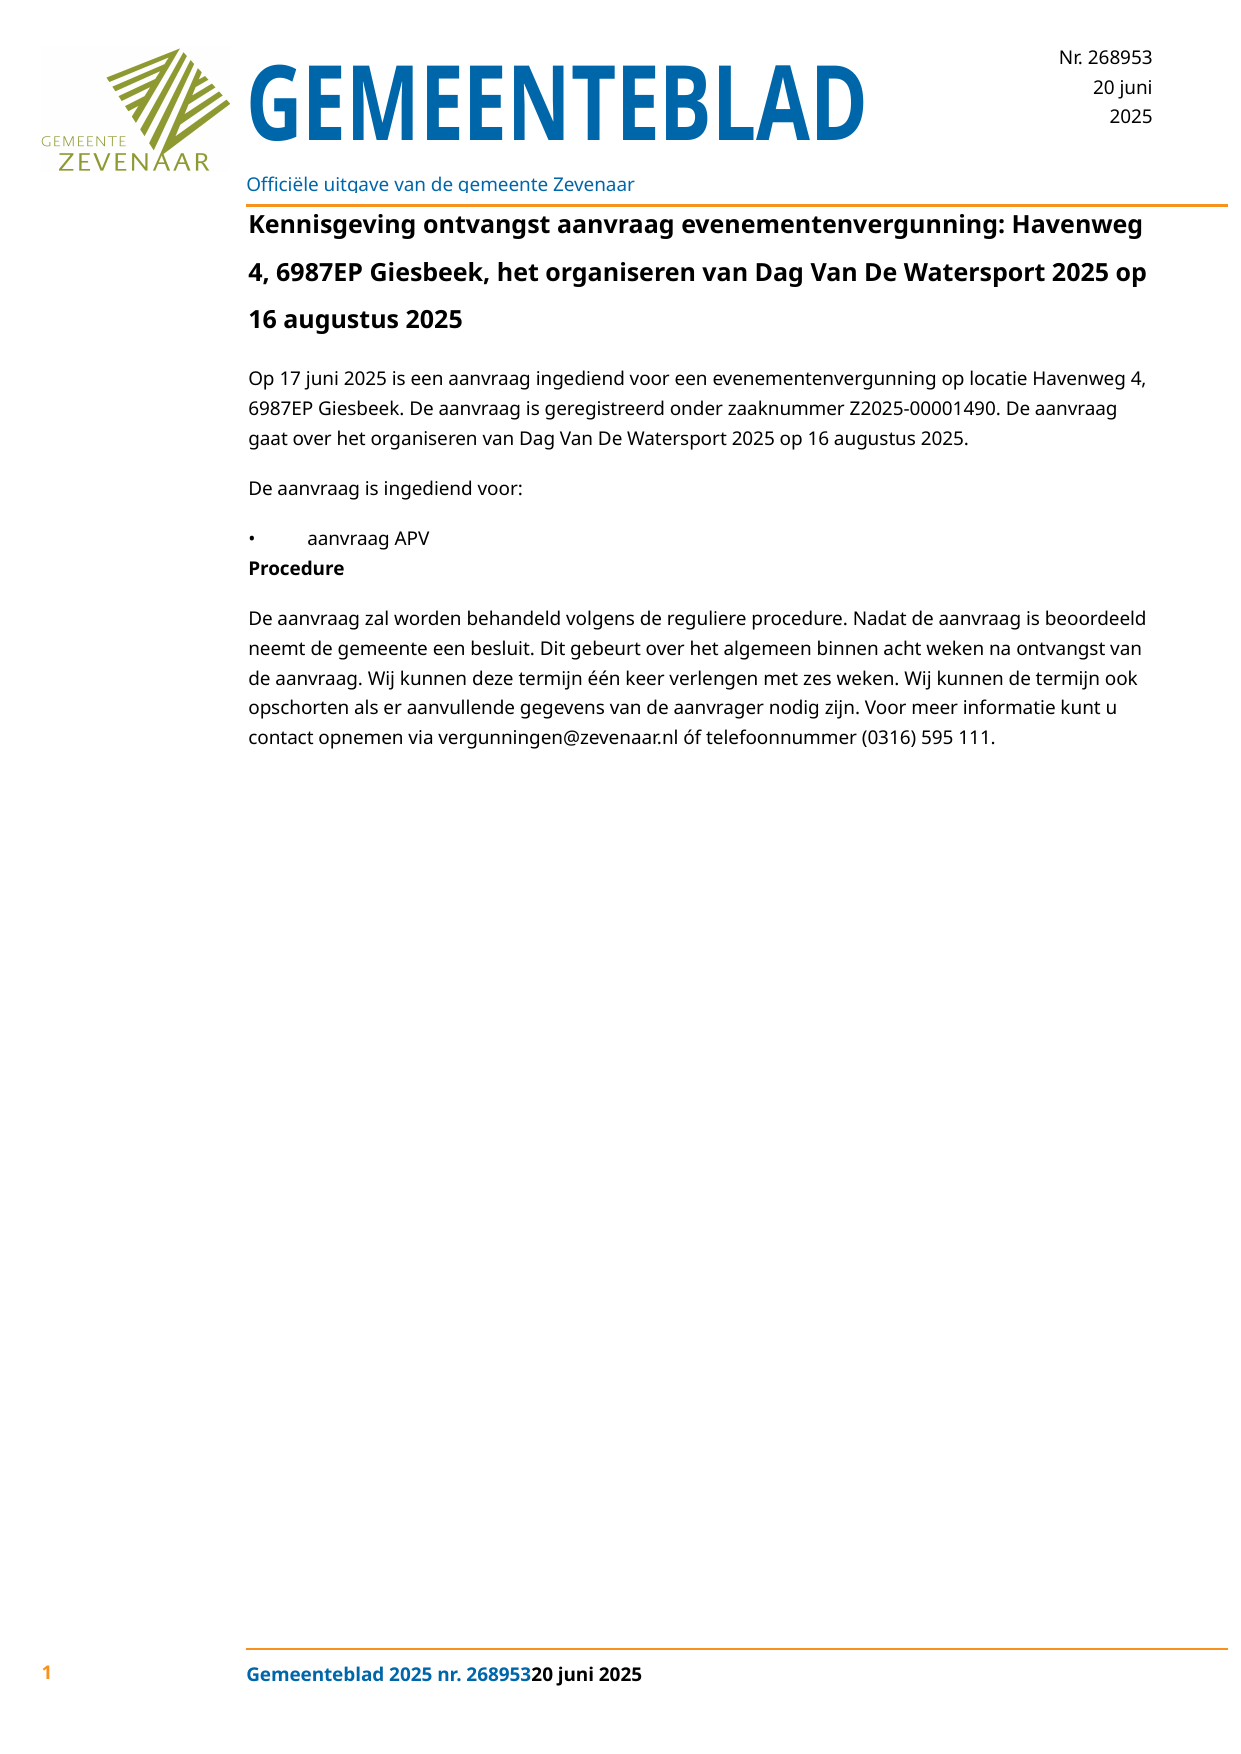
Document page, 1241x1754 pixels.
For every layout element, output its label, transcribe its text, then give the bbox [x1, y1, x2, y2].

text De aanvraag is ingediend voor: [248, 475, 1152, 501]
text Kennisgeving ontvangst aanvraag evenementenvergunning: Havenweg 4, 6987EP Giesbeek, het organiseren van Dag Van De Watersport 2025 op 16 augustus 2025 [248, 207, 1152, 336]
list aanvraag APV [248, 526, 1152, 551]
picture [41, 47, 231, 172]
text Op 17 juni 2025 is een aanvraag ingediend voor een evenementenvergunning op locatie Havenweg 4, 6987EP Giesbeek. De aanvraag is geregistreerd onder zaaknummer Z2025-00001490. De aanvraag gaat over het organiseren van Dag Van De Watersport 2025 op 16 augustus 2025. [248, 366, 1152, 450]
text De aanvraag zal worden behandeld volgens de reguliere procedure. Nadat de aanvraag is beoordeeld neemt de gemeente een besluit. Dit gebeurt over het algemeen binnen acht weken na ontvangst van de aanvraag. Wij kunnen deze termijn één keer verlengen met zes weken. Wij kunnen de termijn ook opschorten als er aanvullende gegevens van de aanvrager nodig zijn. Voor meer informatie kunt u contact opnemen via vergunningen@zevenaar.nl óf telefoonnummer (0316) 595 111. [248, 606, 1152, 749]
text Procedure [248, 555, 1152, 581]
